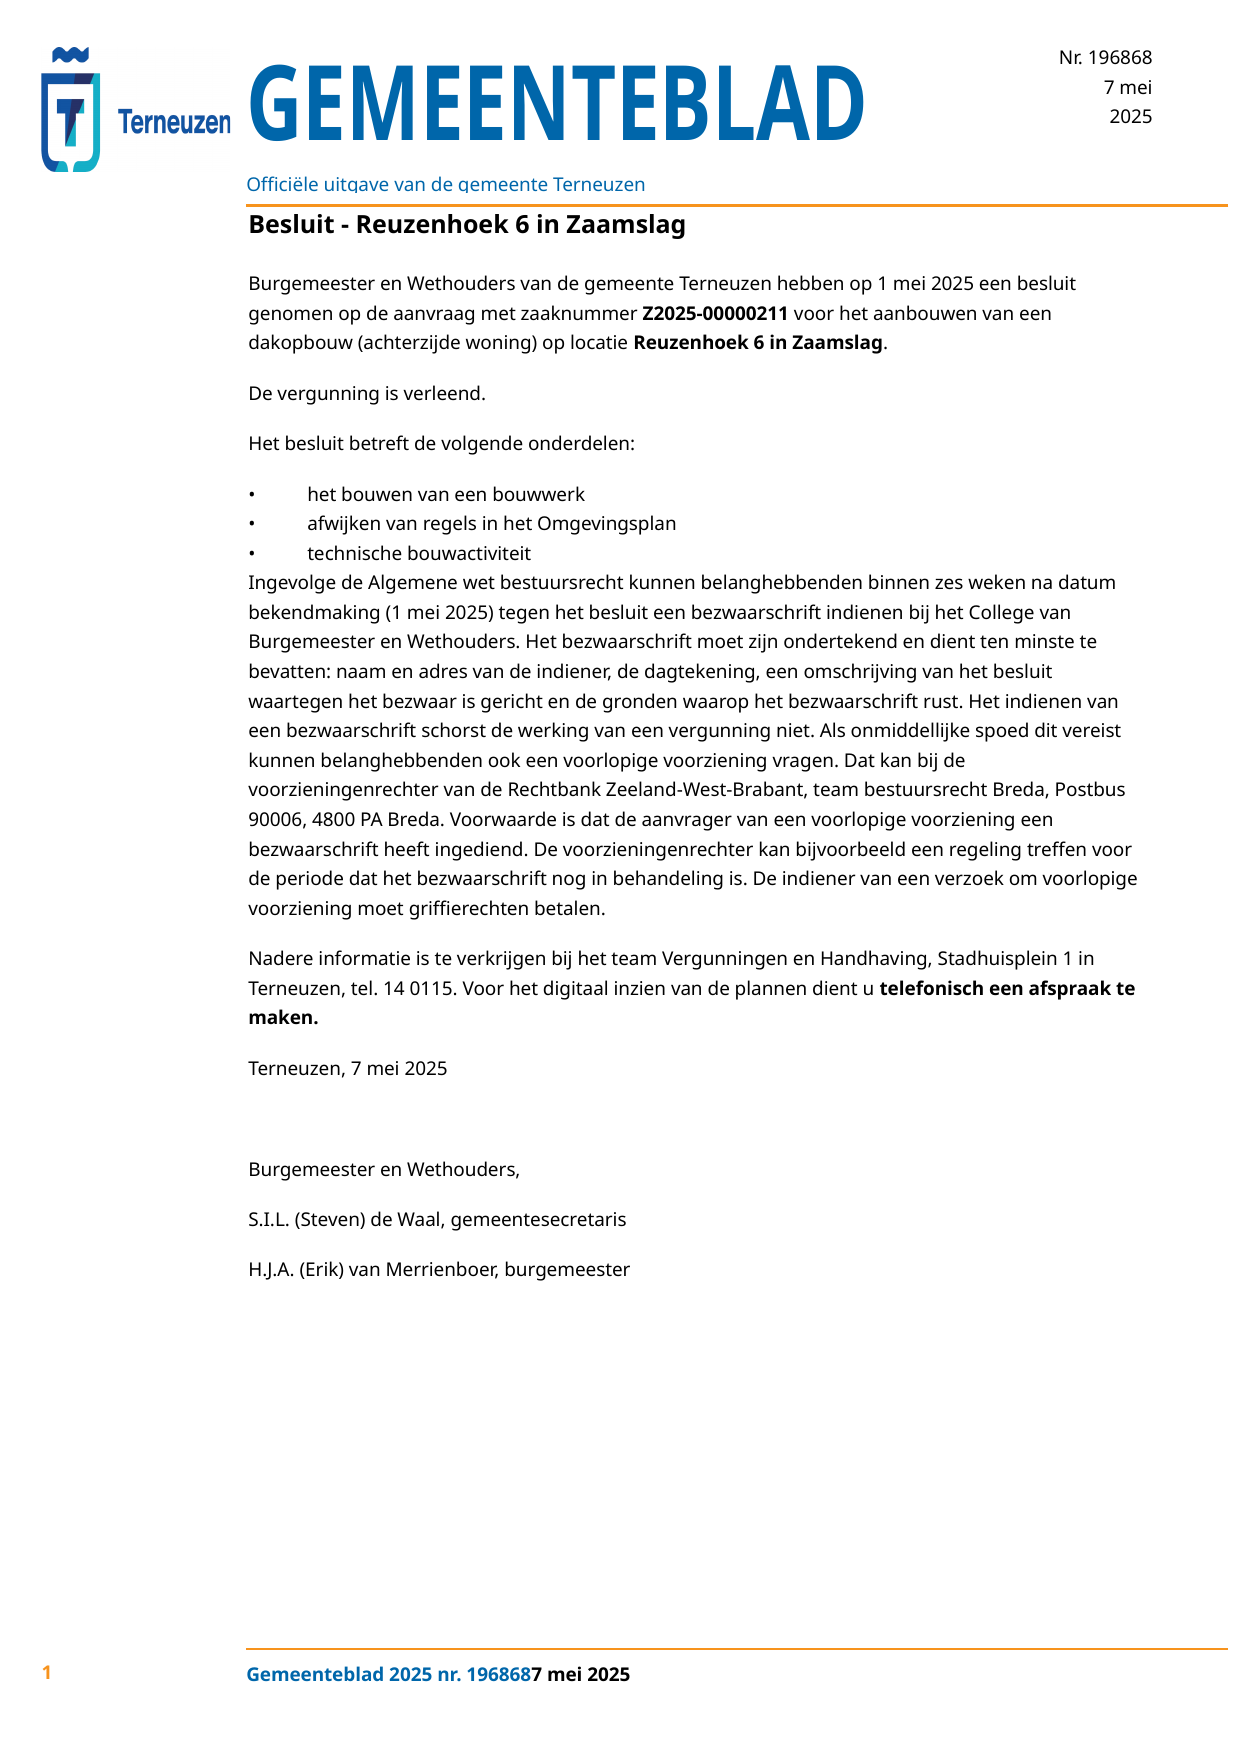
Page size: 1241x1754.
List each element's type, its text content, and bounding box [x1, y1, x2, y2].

text H.J.A. (Erik) van Merrienboer, burgemeester [248, 1257, 1152, 1282]
text Besluit - Reuzenhoek 6 in Zaamslag [248, 207, 1152, 241]
list afwijken van regels in het Omgevingsplan [248, 510, 1152, 536]
list het bouwen van een bouwwerk [248, 481, 1152, 506]
text Nadere informatie is te verkrijgen bij het team Vergunningen en Handhaving, Stadhuisplein 1 in Terneuzen, tel. 14 0115. Voor het digitaal inzien van de plannen dient u telefonisch een afspraak te maken. [248, 945, 1152, 1030]
list technische bouwactiviteit [248, 540, 1152, 566]
text Burgemeester en Wethouders, [248, 1156, 1152, 1181]
picture [41, 47, 231, 172]
text Burgemeester en Wethouders van de gemeente Terneuzen hebben op 1 mei 2025 een besluit genomen op de aanvraag met zaaknummer Z2025-00000211 voor het aanbouwen van een dakopbouw (achterzijde woning) op locatie Reuzenhoek 6 in Zaamslag. [248, 270, 1152, 355]
text Ingevolge de Algemene wet bestuursrecht kunnen belanghebbenden binnen zes weken na datum bekendmaking (1 mei 2025) tegen het besluit een bezwaarschrift indienen bij het College van Burgemeester en Wethouders. Het bezwaarschrift moet zijn ondertekend en dient ten minste te bevatten: naam en adres van de indiener, de dagtekening, een omschrijving van het besluit waartegen het bezwaar is gericht en de gronden waarop het bezwaarschrift rust. Het indienen van een bezwaarschrift schorst de werking van een vergunning niet. Als onmiddellijke spoed dit vereist kunnen belanghebbenden ook een voorlopige voorziening vragen. Dat kan bij de voorzieningenrechter van de Rechtbank Zeeland-West-Brabant, team bestuursrecht Breda, Postbus 90006, 4800 PA Breda. Voorwaarde is dat de aanvrager van een voorlopige voorziening een bezwaarschrift heeft ingediend. De voorzieningenrechter kan bijvoorbeeld een regeling treffen voor de periode dat het bezwaarschrift nog in behandeling is. De indiener van een verzoek om voorlopige voorziening moet griffierechten betalen. [248, 569, 1152, 921]
text Terneuzen, 7 mei 2025 [248, 1055, 1152, 1081]
text De vergunning is verleend. [248, 380, 1152, 406]
text Het besluit betreft de volgende onderdelen: [248, 430, 1152, 456]
text S.I.L. (Steven) de Waal, gemeentesecretaris [248, 1206, 1152, 1232]
